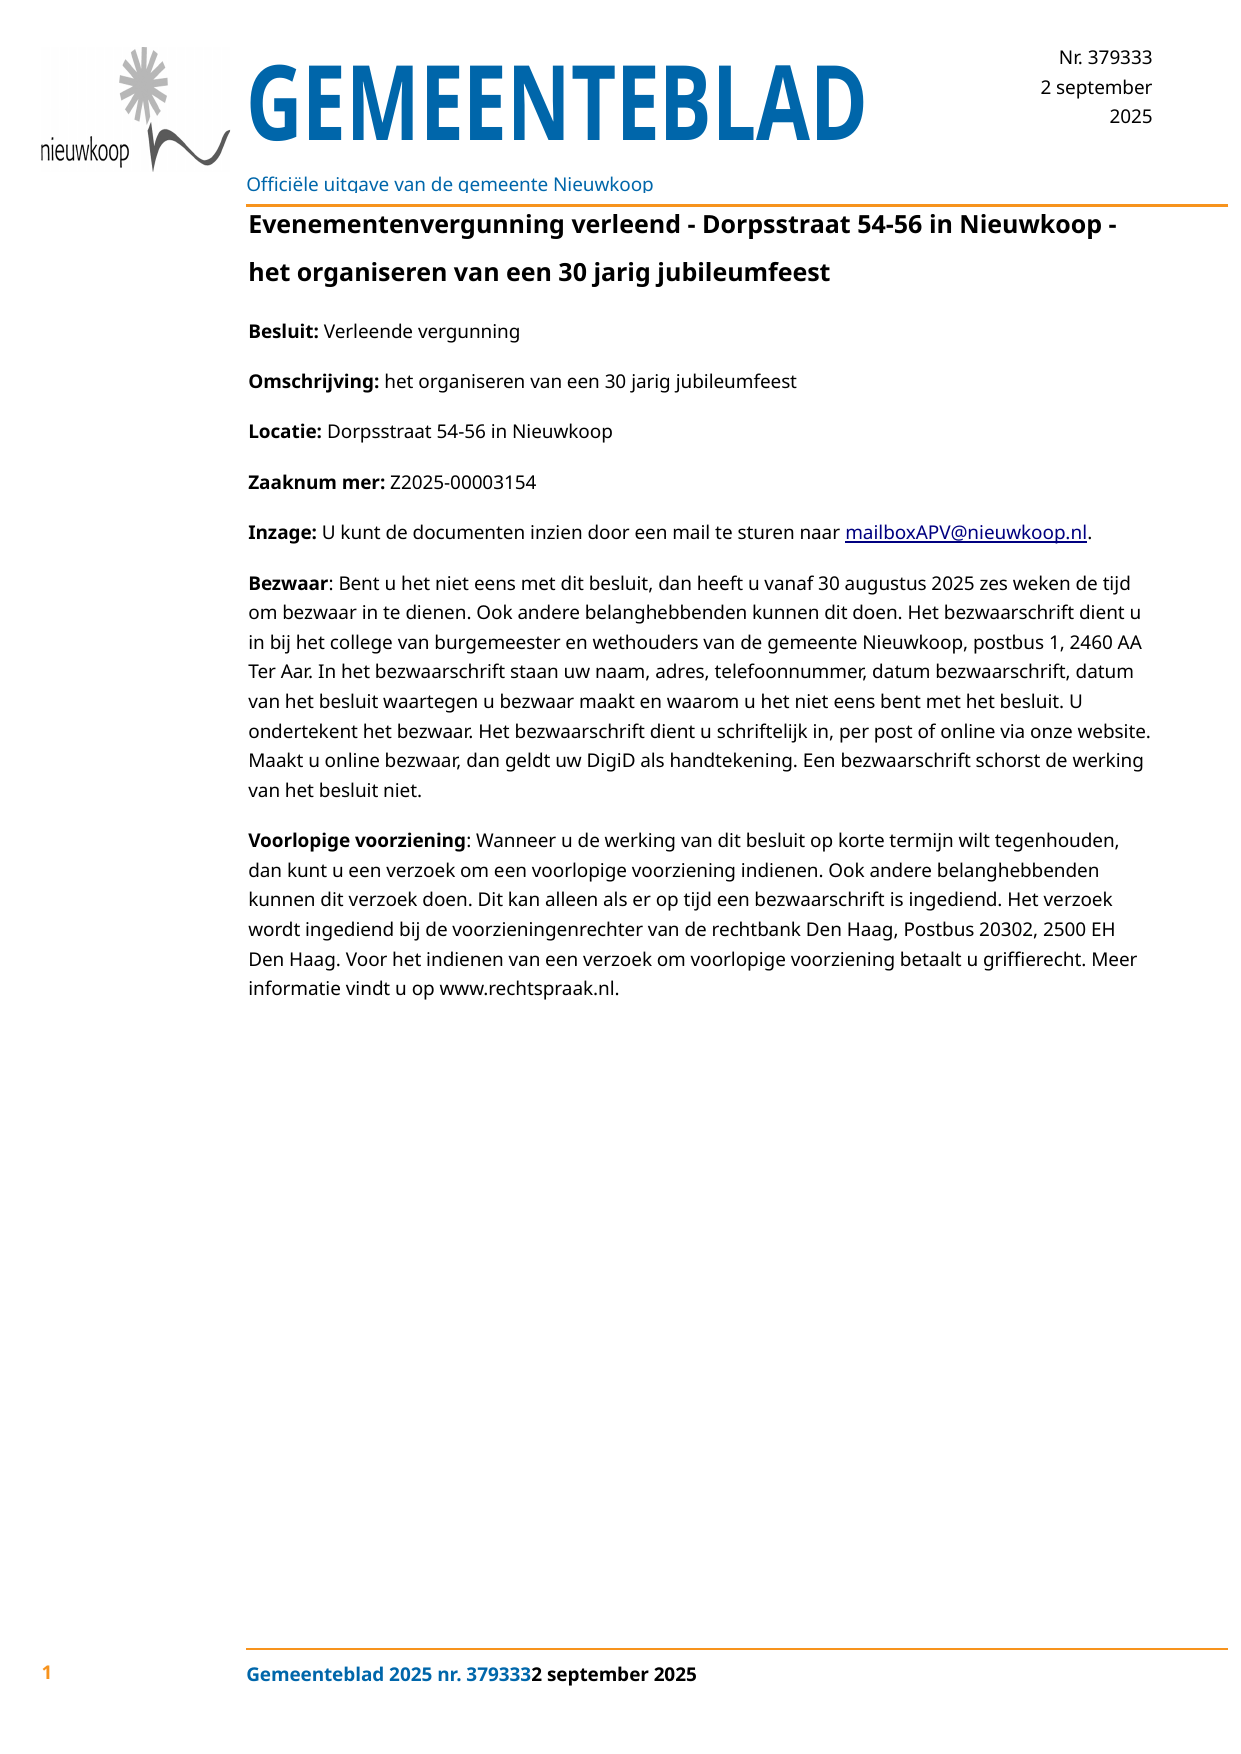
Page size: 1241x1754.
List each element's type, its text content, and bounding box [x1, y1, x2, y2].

text Besluit: Verleende vergunning [248, 318, 1152, 344]
text Bezwaar: Bent u het niet eens met dit besluit, dan heeft u vanaf 30 augustus 2025 zes weken de tijd om bezwaar in te dienen. Ook andere belanghebbenden kunnen dit doen. Het bezwaarschrift dient u in bij het college van burgemeester en wethouders van de gemeente Nieuwkoop, postbus 1, 2460 AA Ter Aar. In het bezwaarschrift staan uw naam, adres, telefoonnummer, datum bezwaarschrift, datum van het besluit waartegen u bezwaar maakt en waarom u het niet eens bent met het besluit. U ondertekent het bezwaar. Het bezwaarschrift dient u schriftelijk in, per post of online via onze website. Maakt u online bezwaar, dan geldt uw DigiD als handtekening. Een bezwaarschrift schorst de werking van het besluit niet. [248, 570, 1152, 803]
picture [41, 47, 231, 172]
text Omschrijving: het organiseren van een 30 jarig jubileumfeest [248, 368, 1152, 394]
text Zaaknum mer: Z2025-00003154 [248, 469, 1152, 495]
text Evenementenvergunning verleend - Dorpsstraat 54-56 in Nieuwkoop - het organiseren van een 30 jarig jubileumfeest [248, 207, 1152, 288]
text Inzage: U kunt de documenten inzien door een mail te sturen naar mailboxAPV@nieuwkoop.nl. [248, 519, 1152, 545]
text Locatie: Dorpsstraat 54-56 in Nieuwkoop [248, 419, 1152, 444]
text Voorlopige voorziening: Wanneer u de werking van dit besluit op korte termijn wilt tegenhouden, dan kunt u een verzoek om een voorlopige voorziening indienen. Ook andere belanghebbenden kunnen dit verzoek doen. Dit kan alleen als er op tijd een bezwaarschrift is ingediend. Het verzoek wordt ingediend bij de voorzieningenrechter van de rechtbank Den Haag, Postbus 20302, 2500 EH Den Haag. Voor het indienen van een verzoek om voorlopige voorziening betaalt u griffierecht. Meer informatie vindt u op www.rechtspraak.nl. [248, 827, 1152, 1001]
